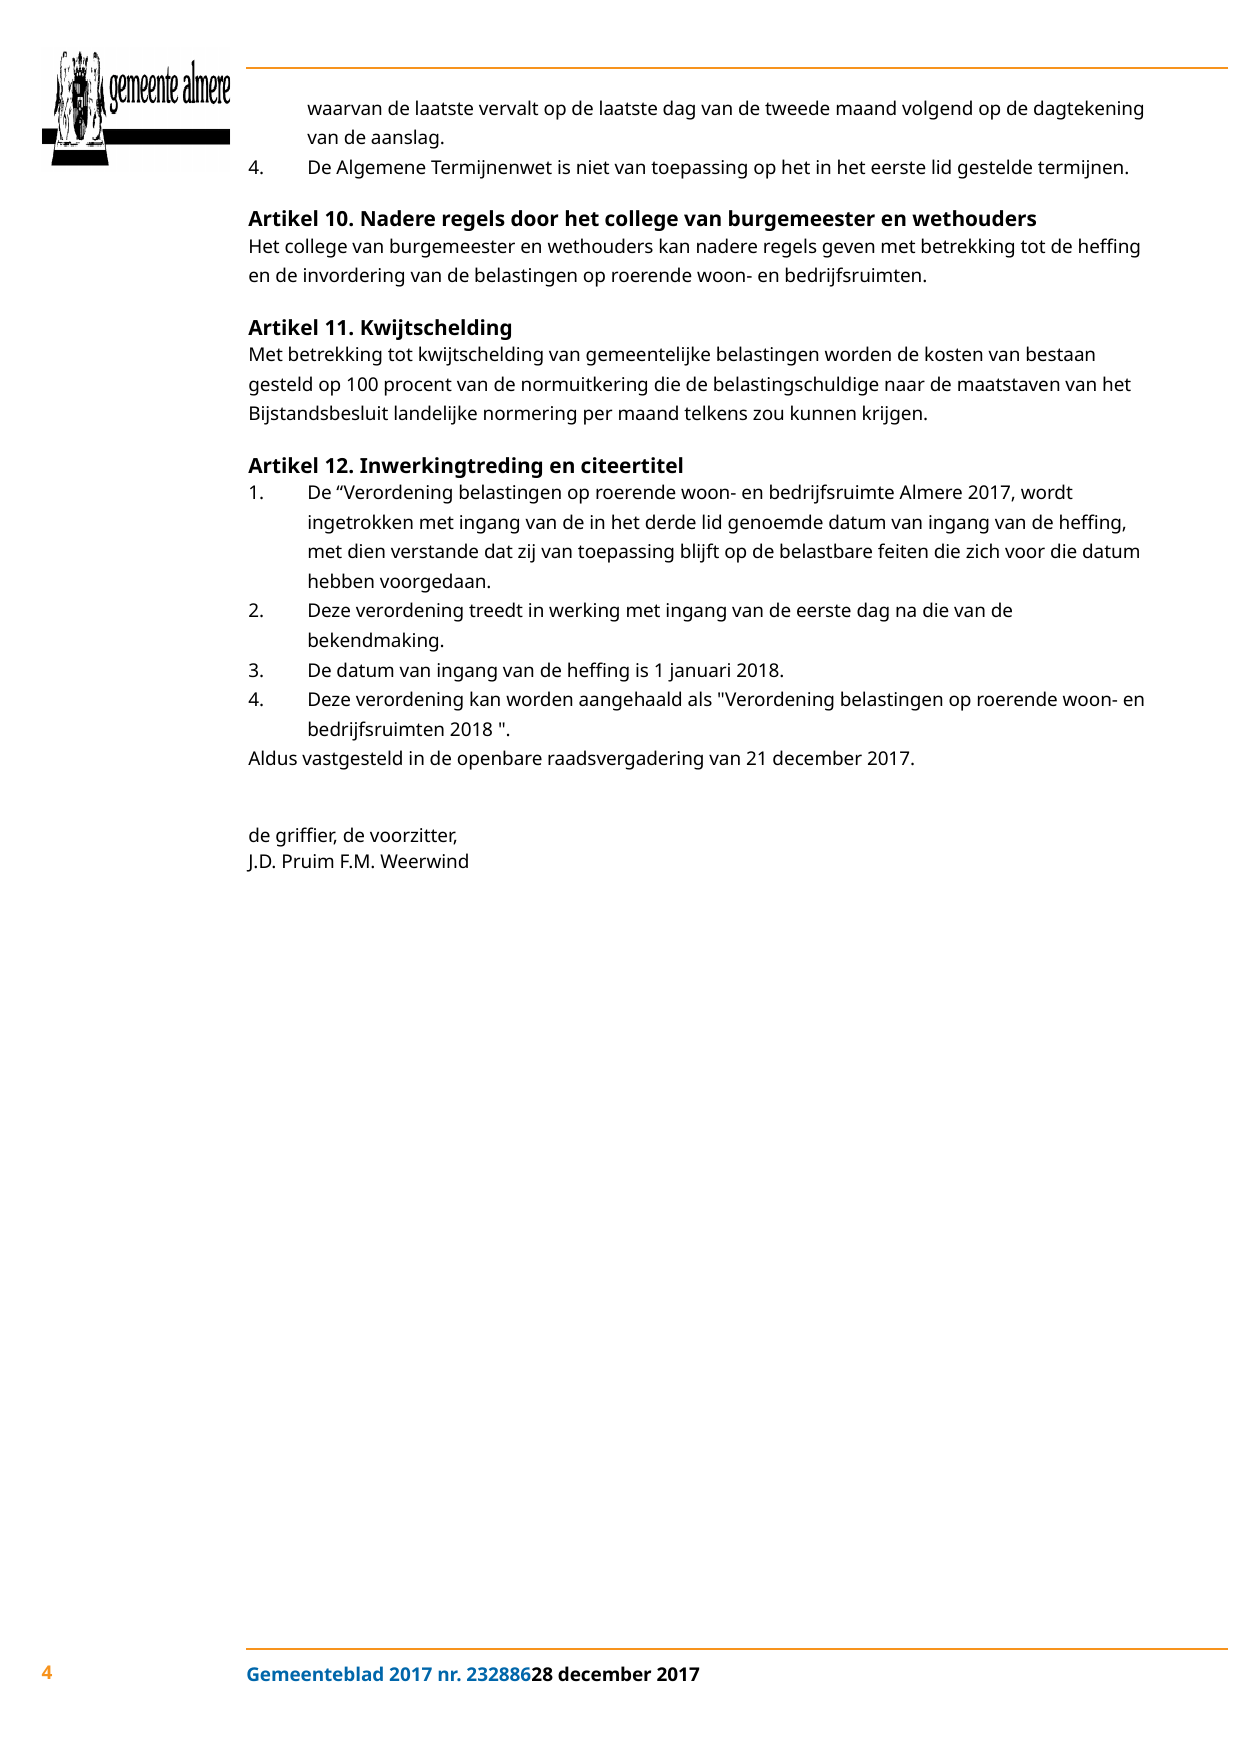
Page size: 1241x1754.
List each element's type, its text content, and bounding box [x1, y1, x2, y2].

picture [41, 47, 231, 172]
text Artikel 11. Kwijtschelding [248, 313, 1152, 341]
list Deze verordening kan worden aangehaald als "Verordening belastingen op roerende woon- en bedrijfsruimten 2018 ". [248, 686, 1152, 742]
text Aldus vastgesteld in de openbare raadsvergadering van 21 december 2017. [248, 746, 1152, 771]
list De Algemene Termijnenwet is niet van toepassing op het in het eerste lid gestelde termijnen. [248, 154, 1152, 180]
list Deze verordening treedt in werking met ingang van de eerste dag na die van de bekendmaking. [248, 598, 1152, 653]
text Met betrekking tot kwijtschelding van gemeentelijke belastingen worden de kosten van bestaan gesteld op 100 procent van de normuitkering die de belastingschuldige naar de maatstaven van het Bijstandsbesluit landelijke normering per maand telkens zou kunnen krijgen. [248, 341, 1152, 426]
text Het college van burgemeester en wethouders kan nadere regels geven met betrekking tot de heffing en de invordering van de belastingen op roerende woon- en bedrijfsruimten. [248, 233, 1152, 288]
list waarvan de laatste vervalt op de laatste dag van de tweede maand volgend op de dagtekening van de aanslag. [248, 95, 1152, 150]
text de griffier, de voorzitter, [248, 823, 1152, 848]
text Artikel 12. Inwerkingtreding en citeertitel [248, 451, 1152, 479]
list De “Verordening belastingen op roerende woon- en bedrijfsruimte Almere 2017, wordt ingetrokken met ingang van de in het derde lid genoemde datum van ingang van de heffing, met dien verstande dat zij van toepassing blijft op de belastbare feiten die zich voor die datum hebben voorgedaan. [248, 479, 1152, 594]
text Artikel 10. Nadere regels door het college van burgemeester en wethouders [248, 204, 1152, 233]
list De datum van ingang van de heffing is 1 januari 2018. [248, 657, 1152, 682]
text J.D. Pruim F.M. Weerwind [248, 848, 1152, 874]
